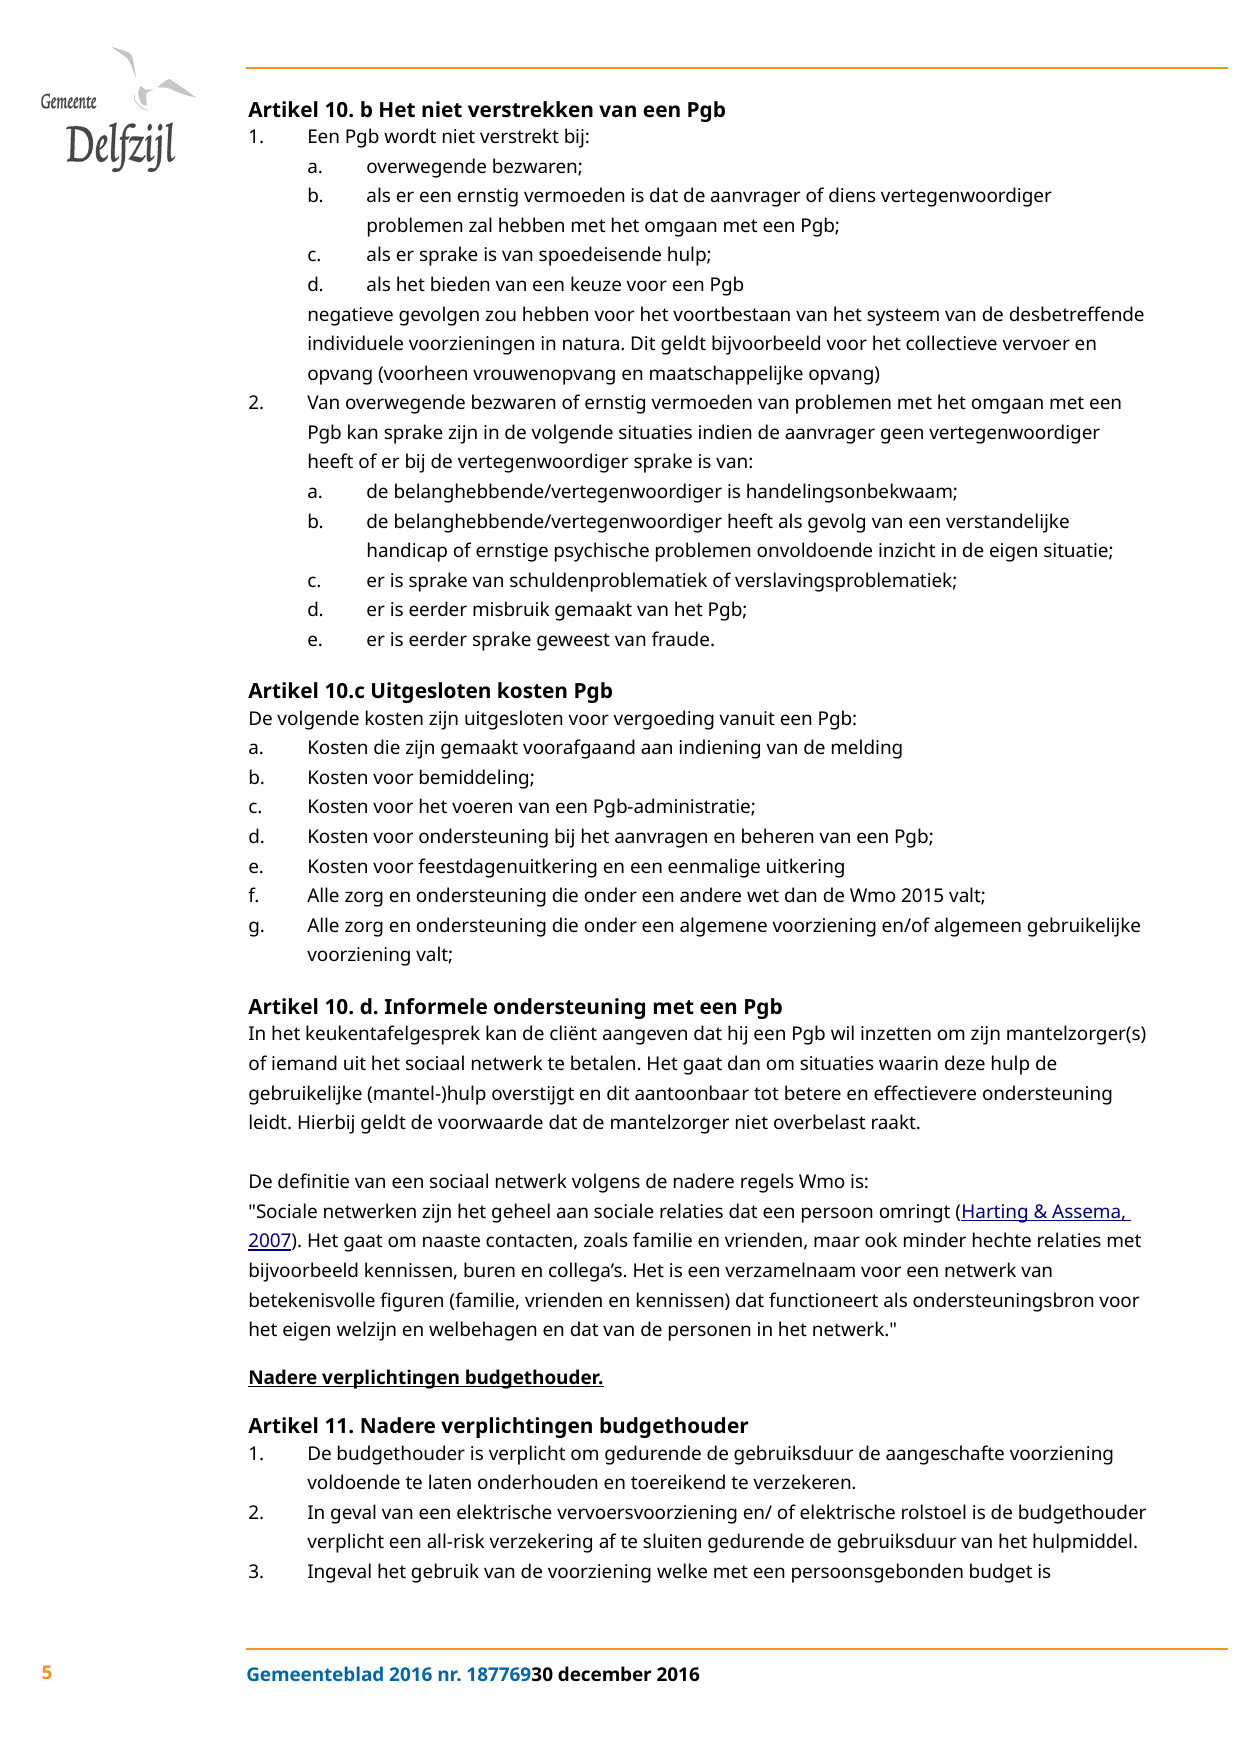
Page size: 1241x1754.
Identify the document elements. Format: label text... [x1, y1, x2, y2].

text Artikel 11. Nadere verplichtingen budgethouder [248, 1411, 1152, 1440]
list Van overwegende bezwaren of ernstig vermoeden van problemen met het omgaan met een Pgb kan sprake zijn in de volgende situaties indien de aanvrager geen vertegenwoordiger heeft of er bij de vertegenwoordiger sprake is van: [248, 389, 1152, 474]
text Artikel 10.c Uitgesloten kosten Pgb [248, 677, 1152, 705]
text "Sociale netwerken zijn het geheel aan sociale relaties dat een persoon omringt (Harting & Assema, 2007). Het gaat om naaste contacten, zoals familie en vrienden, maar ook minder hechte relaties met bijvoorbeeld kennissen, buren en collega’s. Het is een verzamelnaam voor een netwerk van betekenisvolle figuren (familie, vrienden en kennissen) dat functioneert als ondersteuningsbron voor het eigen welzijn en welbehagen en dat van de personen in het netwerk." [248, 1198, 1152, 1342]
list overwegende bezwaren; [307, 153, 1152, 178]
list Kosten voor feestdagenuitkering en een eenmalige uitkering [248, 853, 1152, 879]
list de belanghebbende/vertegenwoordiger heeft als gevolg van een verstandelijke handicap of ernstige psychische problemen onvoldoende inzicht in de eigen situatie; [307, 508, 1152, 563]
list Alle zorg en ondersteuning die onder een algemene voorziening en/of algemeen gebruikelijke voorziening valt; [248, 912, 1152, 967]
list Kosten voor het voeren van een Pgb-administratie; [248, 794, 1152, 819]
text Artikel 10. b Het niet verstrekken van een Pgb [248, 95, 1152, 123]
list Ingeval het gebruik van de voorziening welke met een persoonsgebonden budget is [248, 1558, 1152, 1584]
list de belanghebbende/vertegenwoordiger is handelingsonbekwaam; [307, 478, 1152, 504]
list als er sprake is van spoedeisende hulp; [307, 242, 1152, 267]
list er is eerder sprake geweest van fraude. [307, 626, 1152, 652]
list er is sprake van schuldenproblematiek of verslavingsproblematiek; [307, 567, 1152, 593]
list negatieve gevolgen zou hebben voor het voortbestaan van het systeem van de desbetreffende individuele voorzieningen in natura. Dit geldt bijvoorbeeld voor het collectieve vervoer en opvang (voorheen vrouwenopvang en maatschappelijke opvang) [248, 301, 1152, 386]
list Kosten die zijn gemaakt voorafgaand aan indiening van de melding [248, 734, 1152, 760]
text In het keukentafelgesprek kan de cliënt aangeven dat hij een Pgb wil inzetten om zijn mantelzorger(s) of iemand uit het sociaal netwerk te betalen. Het gaat dan om situaties waarin deze hulp de gebruikelijke (mantel-)hulp overstijgt en dit aantoonbaar tot betere en effectievere ondersteuning leidt. Hierbij geldt de voorwaarde dat de mantelzorger niet overbelast raakt. [248, 1021, 1152, 1135]
list als er een ernstig vermoeden is dat de aanvrager of diens vertegenwoordiger problemen zal hebben met het omgaan met een Pgb; [307, 182, 1152, 238]
text Nadere verplichtingen budgethouder. [248, 1362, 1152, 1390]
list als het bieden van een keuze voor een Pgb [307, 271, 1152, 297]
text Artikel 10. d. Informele ondersteuning met een Pgb [248, 992, 1152, 1021]
list Kosten voor bemiddeling; [248, 764, 1152, 790]
list In geval van een elektrische vervoersvoorziening en/ of elektrische rolstoel is de budgethouder verplicht een all-risk verzekering af te sluiten gedurende de gebruiksduur van het hulpmiddel. [248, 1499, 1152, 1554]
text De definitie van een sociaal netwerk volgens de nadere regels Wmo is: [248, 1168, 1152, 1194]
picture [41, 47, 231, 172]
list De budgethouder is verplicht om gedurende de gebruiksduur de aangeschafte voorziening voldoende te laten onderhouden en toereikend te verzekeren. [248, 1440, 1152, 1495]
text De volgende kosten zijn uitgesloten voor vergoeding vanuit een Pgb: [248, 705, 1152, 731]
list Kosten voor ondersteuning bij het aanvragen en beheren van een Pgb; [248, 823, 1152, 849]
list er is eerder misbruik gemaakt van het Pgb; [307, 597, 1152, 622]
list Een Pgb wordt niet verstrekt bij: [248, 123, 1152, 149]
list Alle zorg en ondersteuning die onder een andere wet dan de Wmo 2015 valt; [248, 882, 1152, 908]
